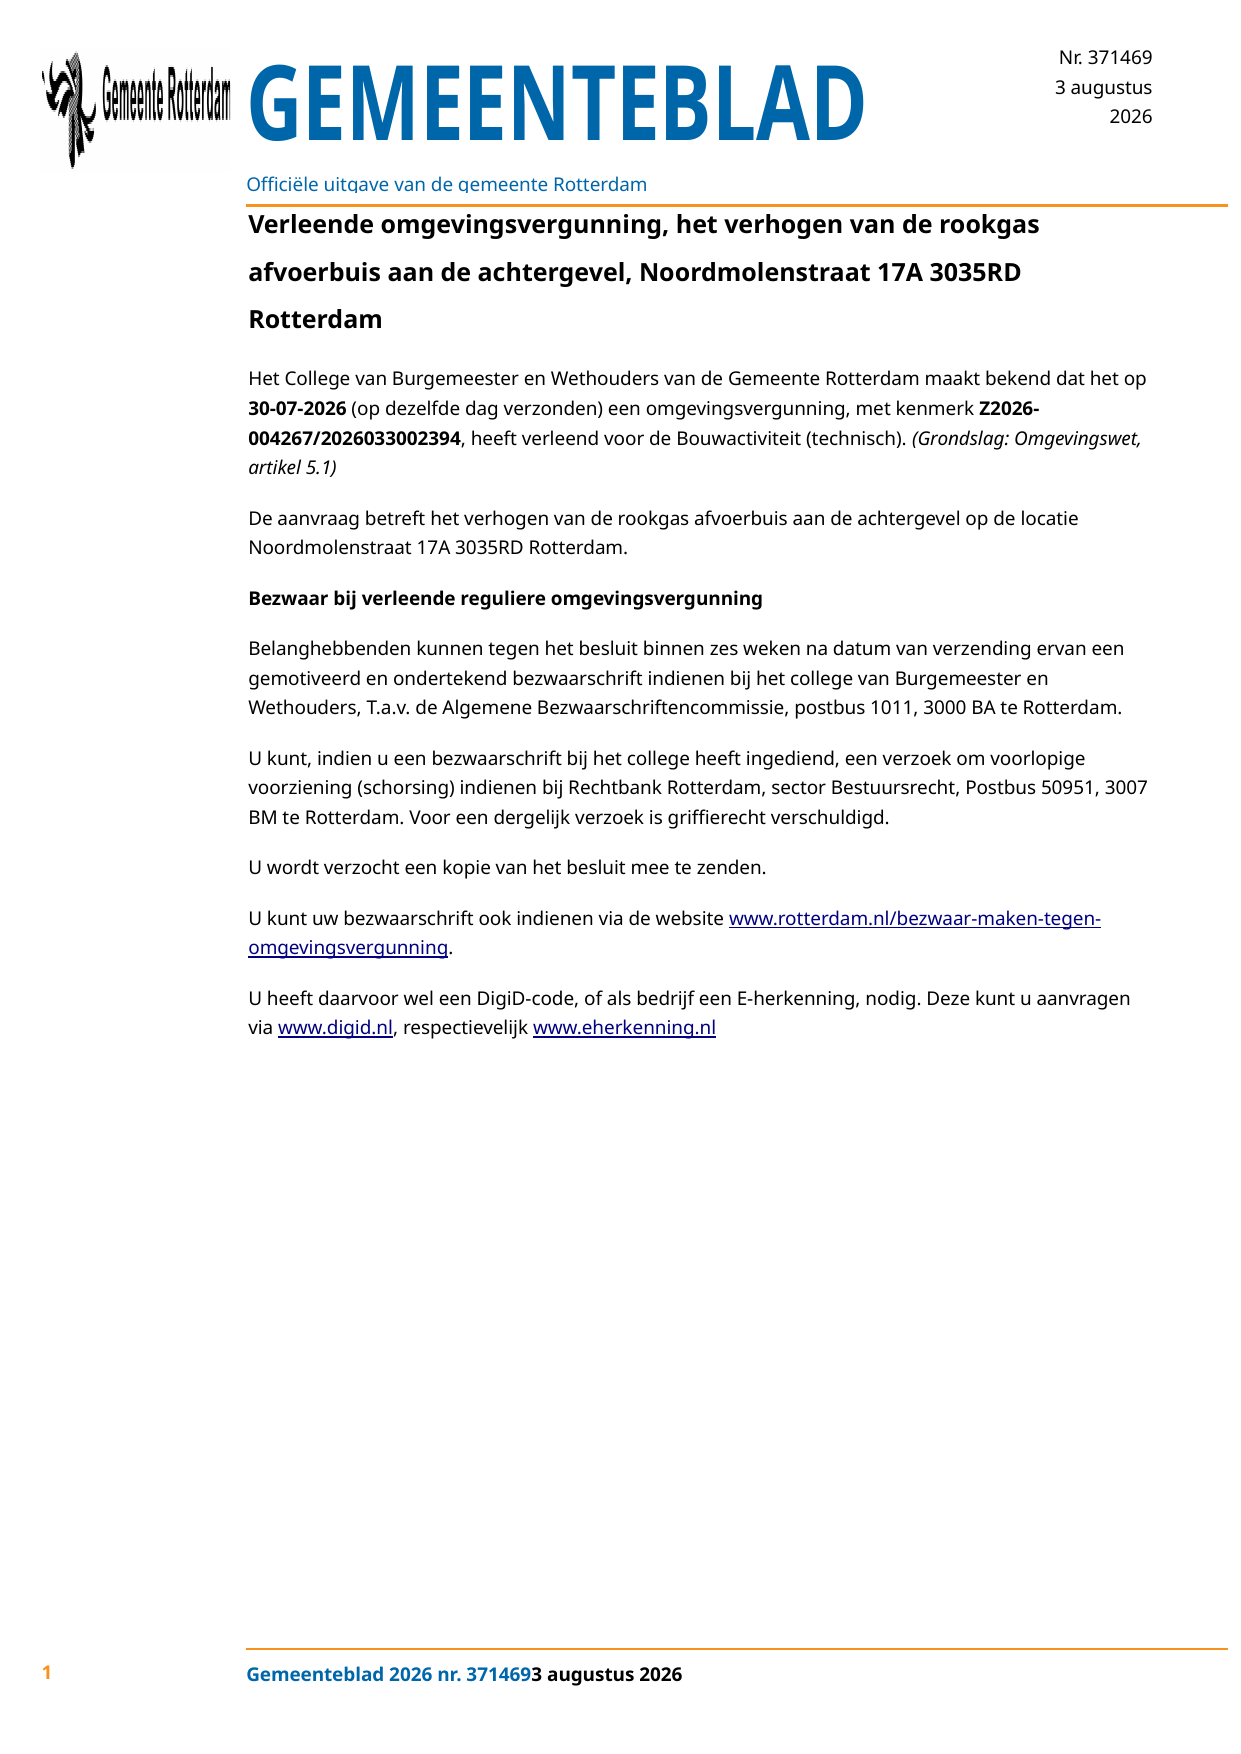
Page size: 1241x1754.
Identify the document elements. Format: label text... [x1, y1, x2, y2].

text Verleende omgevingsvergunning, het verhogen van de rookgas afvoerbuis aan de achtergevel, Noordmolenstraat 17A 3035RD Rotterdam [248, 207, 1152, 336]
picture [41, 47, 231, 172]
text U wordt verzocht een kopie van het besluit mee te zenden. [248, 854, 1152, 880]
text U kunt uw bezwaarschrift ook indienen via de website www.rotterdam.nl/bezwaar-maken-tegen-omgevingsvergunning. [248, 905, 1152, 960]
text Belanghebbenden kunnen tegen het besluit binnen zes weken na datum van verzending ervan een gemotiveerd en ondertekend bezwaarschrift indienen bij het college van Burgemeester en Wethouders, T.a.v. de Algemene Bezwaarschriftencommissie, postbus 1011, 3000 BA te Rotterdam. [248, 635, 1152, 720]
text U heeft daarvoor wel een DigiD-code, of als bedrijf een E-herkenning, nodig. Deze kunt u aanvragen via www.digid.nl, respectievelijk www.eherkenning.nl [248, 985, 1152, 1040]
text De aanvraag betreft het verhogen van de rookgas afvoerbuis aan de achtergevel op de locatie Noordmolenstraat 17A 3035RD Rotterdam. [248, 505, 1152, 560]
text Het College van Burgemeester en Wethouders van de Gemeente Rotterdam maakt bekend dat het op 30-07-2026 (op dezelfde dag verzonden) een omgevingsvergunning, met kenmerk Z2026-004267/2026033002394, heeft verleend voor de Bouwactiviteit (technisch). (Grondslag: Omgevingswet, artikel 5.1) [248, 366, 1152, 480]
text Bezwaar bij verleende reguliere omgevingsvergunning [248, 585, 1152, 610]
text U kunt, indien u een bezwaarschrift bij het college heeft ingediend, een verzoek om voorlopige voorziening (schorsing) indienen bij Rechtbank Rotterdam, sector Bestuursrecht, Postbus 50951, 3007 BM te Rotterdam. Voor een dergelijk verzoek is griffierecht verschuldigd. [248, 745, 1152, 829]
